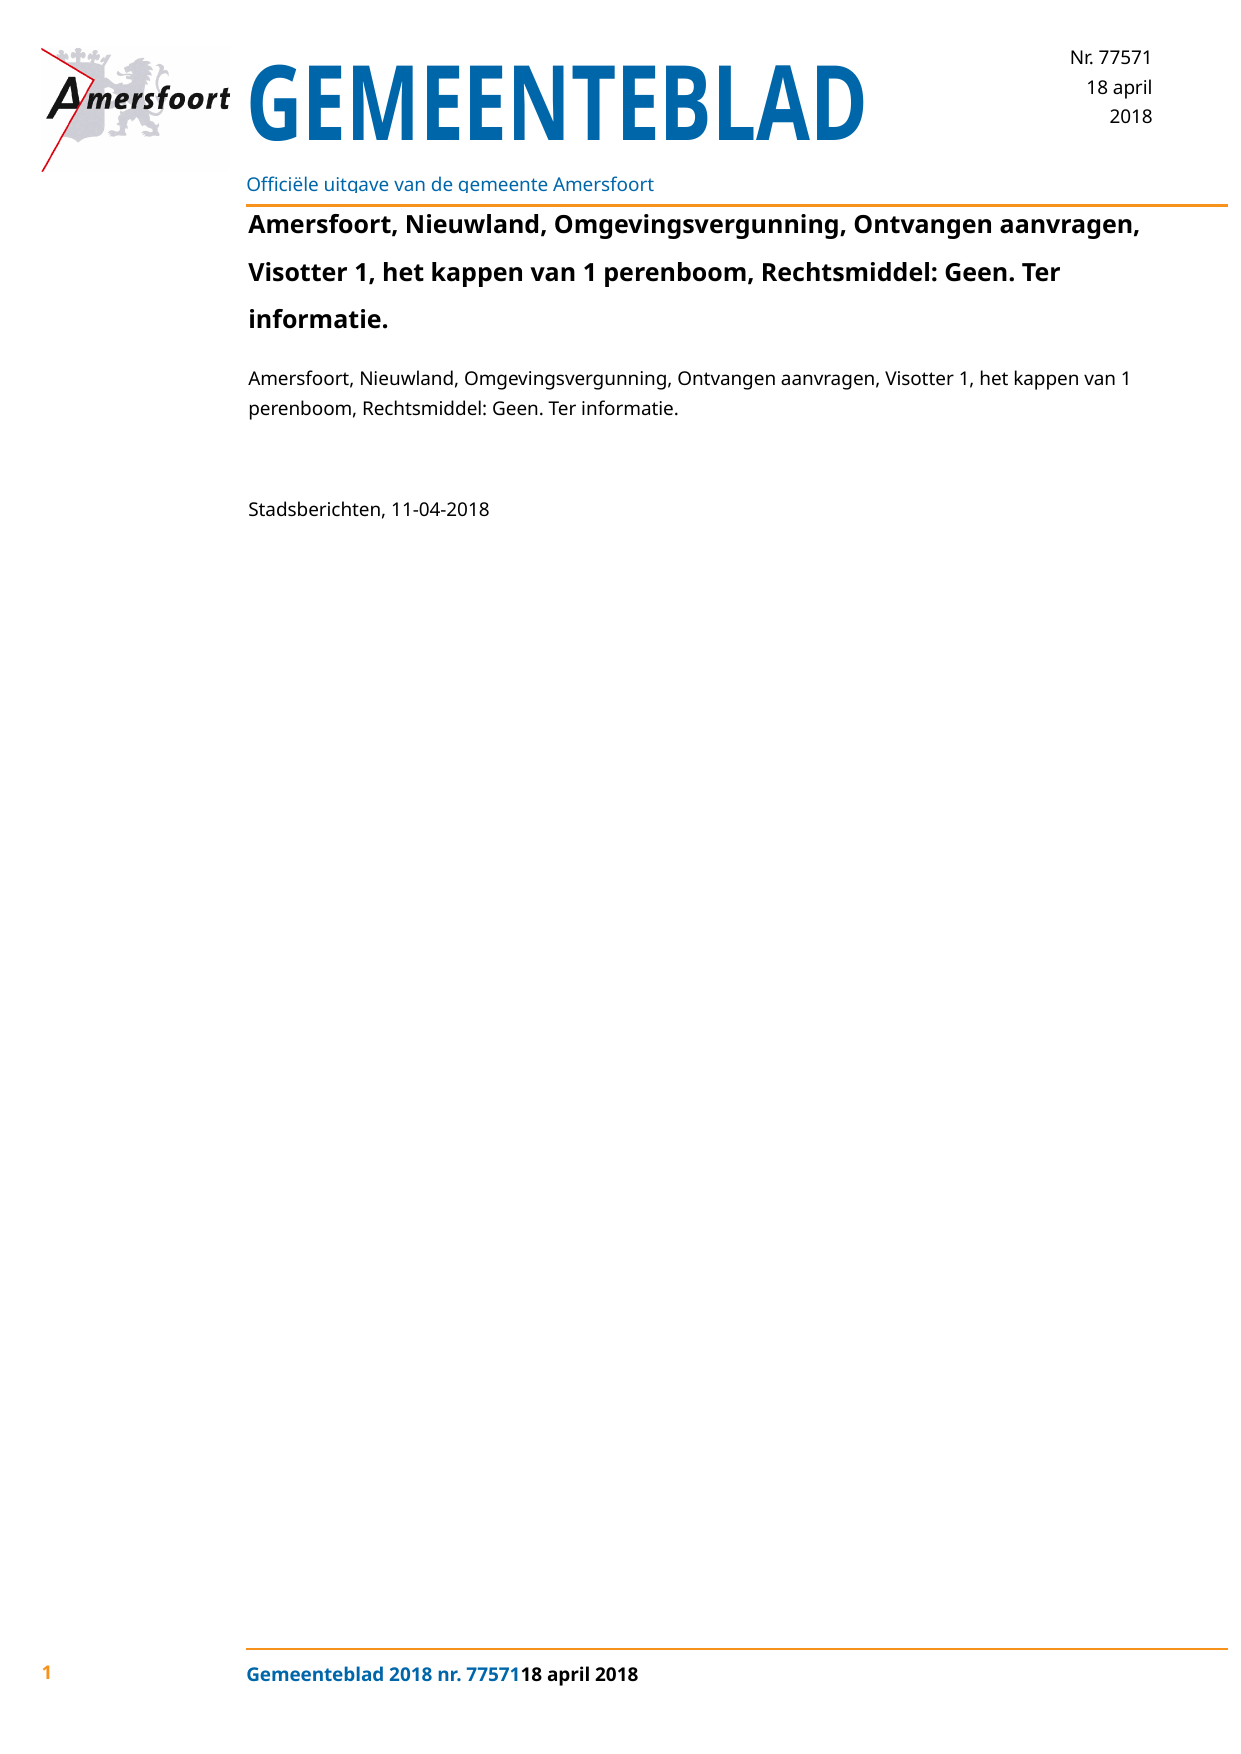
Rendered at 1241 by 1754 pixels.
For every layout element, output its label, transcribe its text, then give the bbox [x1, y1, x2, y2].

text Amersfoort, Nieuwland, Omgevingsvergunning, Ontvangen aanvragen, Visotter 1, het kappen van 1 perenboom, Rechtsmiddel: Geen. Ter informatie. [248, 207, 1152, 336]
text Amersfoort, Nieuwland, Omgevingsvergunning, Ontvangen aanvragen, Visotter 1, het kappen van 1 perenboom, Rechtsmiddel: Geen. Ter informatie. [248, 366, 1152, 421]
picture [41, 47, 231, 172]
text Stadsberichten, 11-04-2018 [248, 496, 1152, 522]
